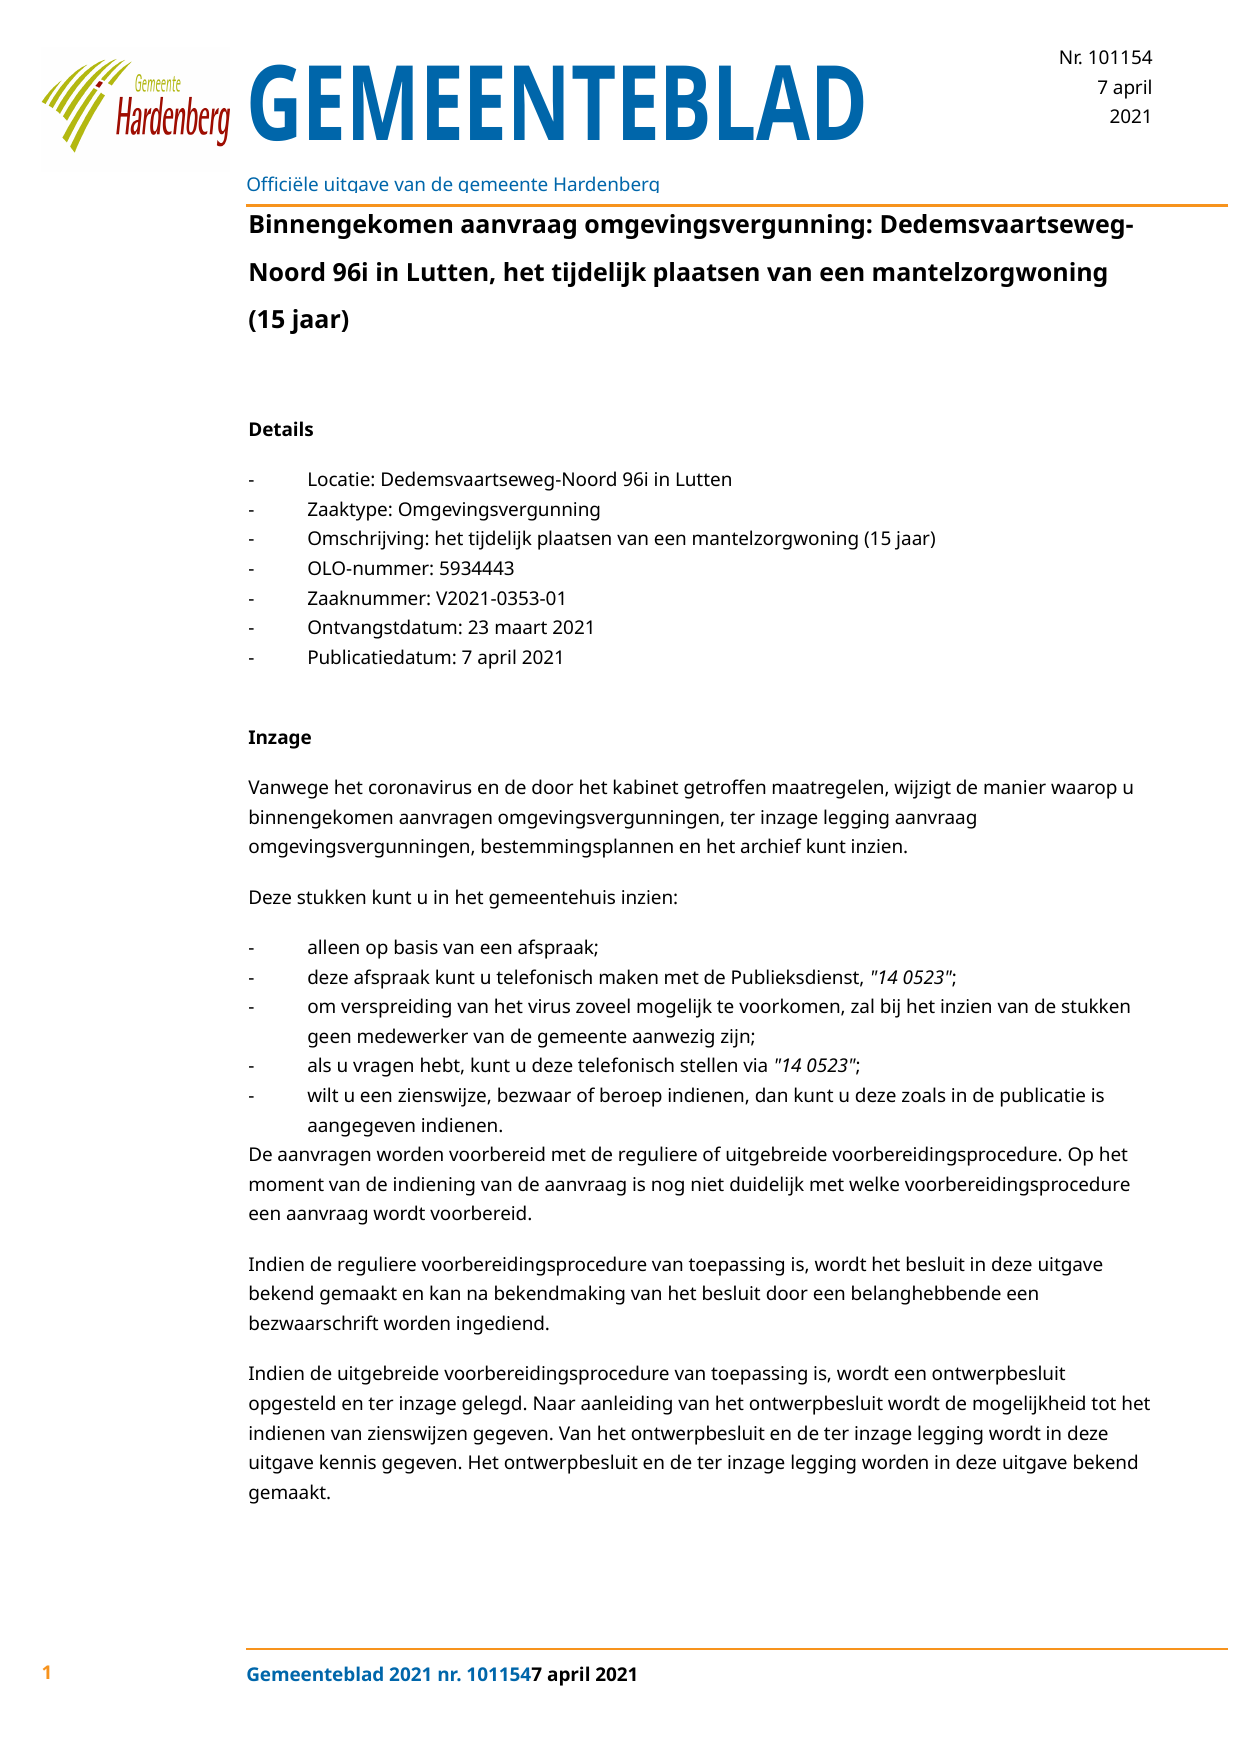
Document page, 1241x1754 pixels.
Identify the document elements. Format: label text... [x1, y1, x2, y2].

text Deze stukken kunt u in het gemeentehuis inzien: [248, 884, 1152, 909]
list Publicatiedatum: 7 april 2021 [248, 644, 1152, 669]
list Zaaktype: Omgevingsvergunning [248, 496, 1152, 522]
text Binnengekomen aanvraag omgevingsvergunning: Dedemsvaartseweg-Noord 96i in Lutten, het tijdelijk plaatsen van een mantelzorgwoning (15 jaar) [248, 207, 1152, 336]
picture [41, 47, 231, 172]
list OLO-nummer: 5934443 [248, 555, 1152, 581]
list Omschrijving: het tijdelijk plaatsen van een mantelzorgwoning (15 jaar) [248, 526, 1152, 551]
list Locatie: Dedemsvaartseweg-Noord 96i in Lutten [248, 466, 1152, 492]
text Details [248, 416, 1152, 442]
list om verspreiding van het virus zoveel mogelijk te voorkomen, zal bij het inzien van de stukken geen medewerker van de gemeente aanwezig zijn; [248, 993, 1152, 1049]
list deze afspraak kunt u telefonisch maken met de Publieksdienst, "14 0523"; [248, 964, 1152, 989]
text Indien de reguliere voorbereidingsprocedure van toepassing is, wordt het besluit in deze uitgave bekend gemaakt en kan na bekendmaking van het besluit door een belanghebbende een bezwaarschrift worden ingediend. [248, 1251, 1152, 1336]
list Zaaknummer: V2021-0353-01 [248, 585, 1152, 610]
list alleen op basis van een afspraak; [248, 934, 1152, 960]
list als u vragen hebt, kunt u deze telefonisch stellen via "14 0523"; [248, 1053, 1152, 1078]
list Ontvangstdatum: 23 maart 2021 [248, 614, 1152, 640]
text Inzage [248, 724, 1152, 749]
text Indien de uitgebreide voorbereidingsprocedure van toepassing is, wordt een ontwerpbesluit opgesteld en ter inzage gelegd. Naar aanleiding van het ontwerpbesluit wordt de mogelijkheid tot het indienen van zienswijzen gegeven. Van het ontwerpbesluit en de ter inzage legging wordt in deze uitgave kennis gegeven. Het ontwerpbesluit en de ter inzage legging worden in deze uitgave bekend gemaakt. [248, 1361, 1152, 1504]
list wilt u een zienswijze, bezwaar of beroep indienen, dan kunt u deze zoals in de publicatie is aangegeven indienen. [248, 1082, 1152, 1137]
text De aanvragen worden voorbereid met de reguliere of uitgebreide voorbereidingsprocedure. Op het moment van de indiening van de aanvraag is nog niet duidelijk met welke voorbereidingsprocedure een aanvraag wordt voorbereid. [248, 1141, 1152, 1226]
text Vanwege het coronavirus en de door het kabinet getroffen maatregelen, wijzigt de manier waarop u binnengekomen aanvragen omgevingsvergunningen, ter inzage legging aanvraag omgevingsvergunningen, bestemmingsplannen en het archief kunt inzien. [248, 774, 1152, 859]
